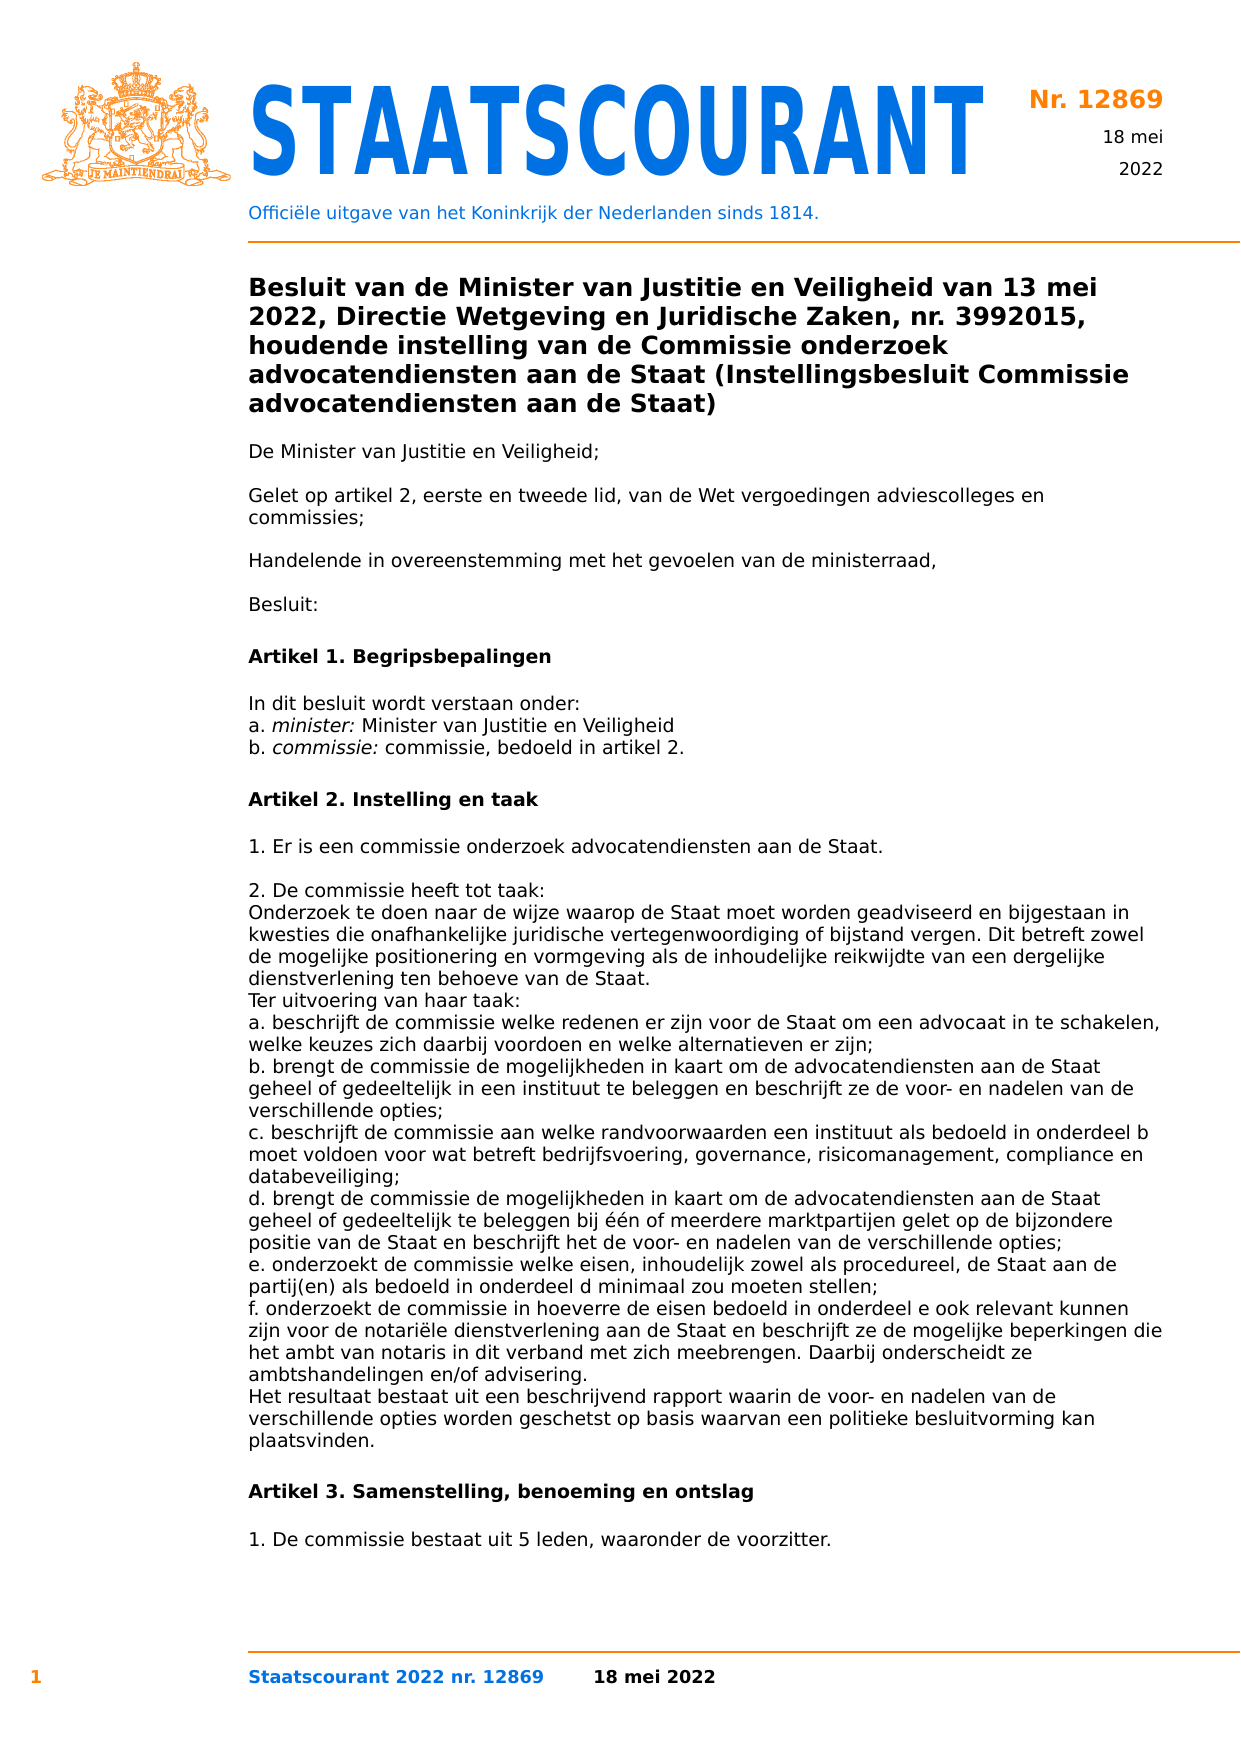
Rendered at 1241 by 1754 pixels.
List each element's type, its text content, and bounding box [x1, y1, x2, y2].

text a. beschrijft de commissie welke redenen er zijn voor de Staat om een advocaat in te schakelen, welke keuzes zich daarbij voordoen en welke alternatieven er zijn; [248, 1012, 1163, 1056]
text Onderzoek te doen naar de wijze waarop de Staat moet worden geadviseerd en bijgestaan in kwesties die onafhankelijke juridische vertegenwoordiging of bijstand vergen. Dit betreft zowel de mogelijke positionering en vormgeving als de inhoudelijke reikwijdte van een dergelijke dienstverlening ten behoeve van de Staat. [248, 902, 1163, 990]
text 1. De commissie bestaat uit 5 leden, waaronder de voorzitter. [248, 1528, 1163, 1550]
table_header Nr. 12869 [998, 62, 1240, 121]
subtitle Artikel 1. Begripsbepalingen [248, 646, 1163, 668]
text f. onderzoekt de commissie in hoeverre de eisen bedoeld in onderdeel e ook relevant kunnen zijn voor de notariële dienstverlening aan de Staat en beschrijft ze de mogelijke beperkingen die het ambt van notaris in dit verband met zich meebrengen. Daarbij onderscheidt ze ambtshandelingen en/of advisering. [248, 1298, 1163, 1386]
text d. brengt de commissie de mogelijkheden in kaart om de advocatendiensten aan de Staat geheel of gedeeltelijk te beleggen bij één of meerdere marktpartijen gelet op de bijzondere positie van de Staat en beschrijft het de voor- en nadelen van de verschillende opties; [248, 1188, 1163, 1254]
text De Minister van Justitie en Veiligheid; [248, 441, 1163, 463]
table_cell 18 mei [998, 121, 1240, 153]
text In dit besluit wordt verstaan onder: [248, 693, 1163, 715]
table_header [25, 62, 248, 241]
subtitle Artikel 3. Samenstelling, benoeming en ontslag [248, 1481, 1163, 1503]
text 2. De commissie heeft tot taak: [248, 880, 1163, 902]
text b. commissie: commissie, bedoeld in artikel 2. [248, 737, 1163, 759]
picture [41, 62, 231, 186]
subtitle Besluit van de Minister van Justitie en Veiligheid van 13 mei 2022, Directie Wetgeving en Juridische Zaken, nr. 3992015, houdende instelling van de Commissie onderzoek advocatendiensten aan de Staat (Instellingsbesluit Commissie advocatendiensten aan de Staat) [248, 273, 1163, 419]
text Handelende in overeenstemming met het gevoelen van de ministerraad, [248, 550, 1163, 572]
text Besluit: [248, 594, 1163, 616]
text b. brengt de commissie de mogelijkheden in kaart om de advocatendiensten aan de Staat geheel of gedeeltelijk in een instituut te beleggen en beschrijft ze de voor- en nadelen van de verschillende opties; [248, 1056, 1163, 1122]
text 1. Er is een commissie onderzoek advocatendiensten aan de Staat. [248, 836, 1163, 858]
text a. minister: Minister van Justitie en Veiligheid [248, 715, 1163, 737]
subtitle Artikel 2. Instelling en taak [248, 789, 1163, 811]
text e. onderzoekt de commissie welke eisen, inhoudelijk zowel als procedureel, de Staat aan de partij(en) als bedoeld in onderdeel d minimaal zou moeten stellen; [248, 1254, 1163, 1298]
text Het resultaat bestaat uit een beschrijvend rapport waarin de voor- en nadelen van de verschillende opties worden geschetst op basis waarvan een politieke besluitvorming kan plaatsvinden. [248, 1386, 1163, 1451]
table_cell 2022 [998, 153, 1240, 203]
table_header STAATSCOURANT [248, 62, 998, 203]
text Gelet op artikel 2, eerste en tweede lid, van de Wet vergoedingen adviescolleges en commissies; [248, 484, 1163, 528]
text c. beschrijft de commissie aan welke randvoorwaarden een instituut als bedoeld in onderdeel b moet voldoen voor wat betreft bedrijfsvoering, governance, risicomanagement, compliance en databeveiliging; [248, 1122, 1163, 1188]
table_cell Officiële uitgave van het Koninkrijk der Nederlanden sinds 1814. [248, 203, 1240, 241]
text Ter uitvoering van haar taak: [248, 990, 1163, 1012]
